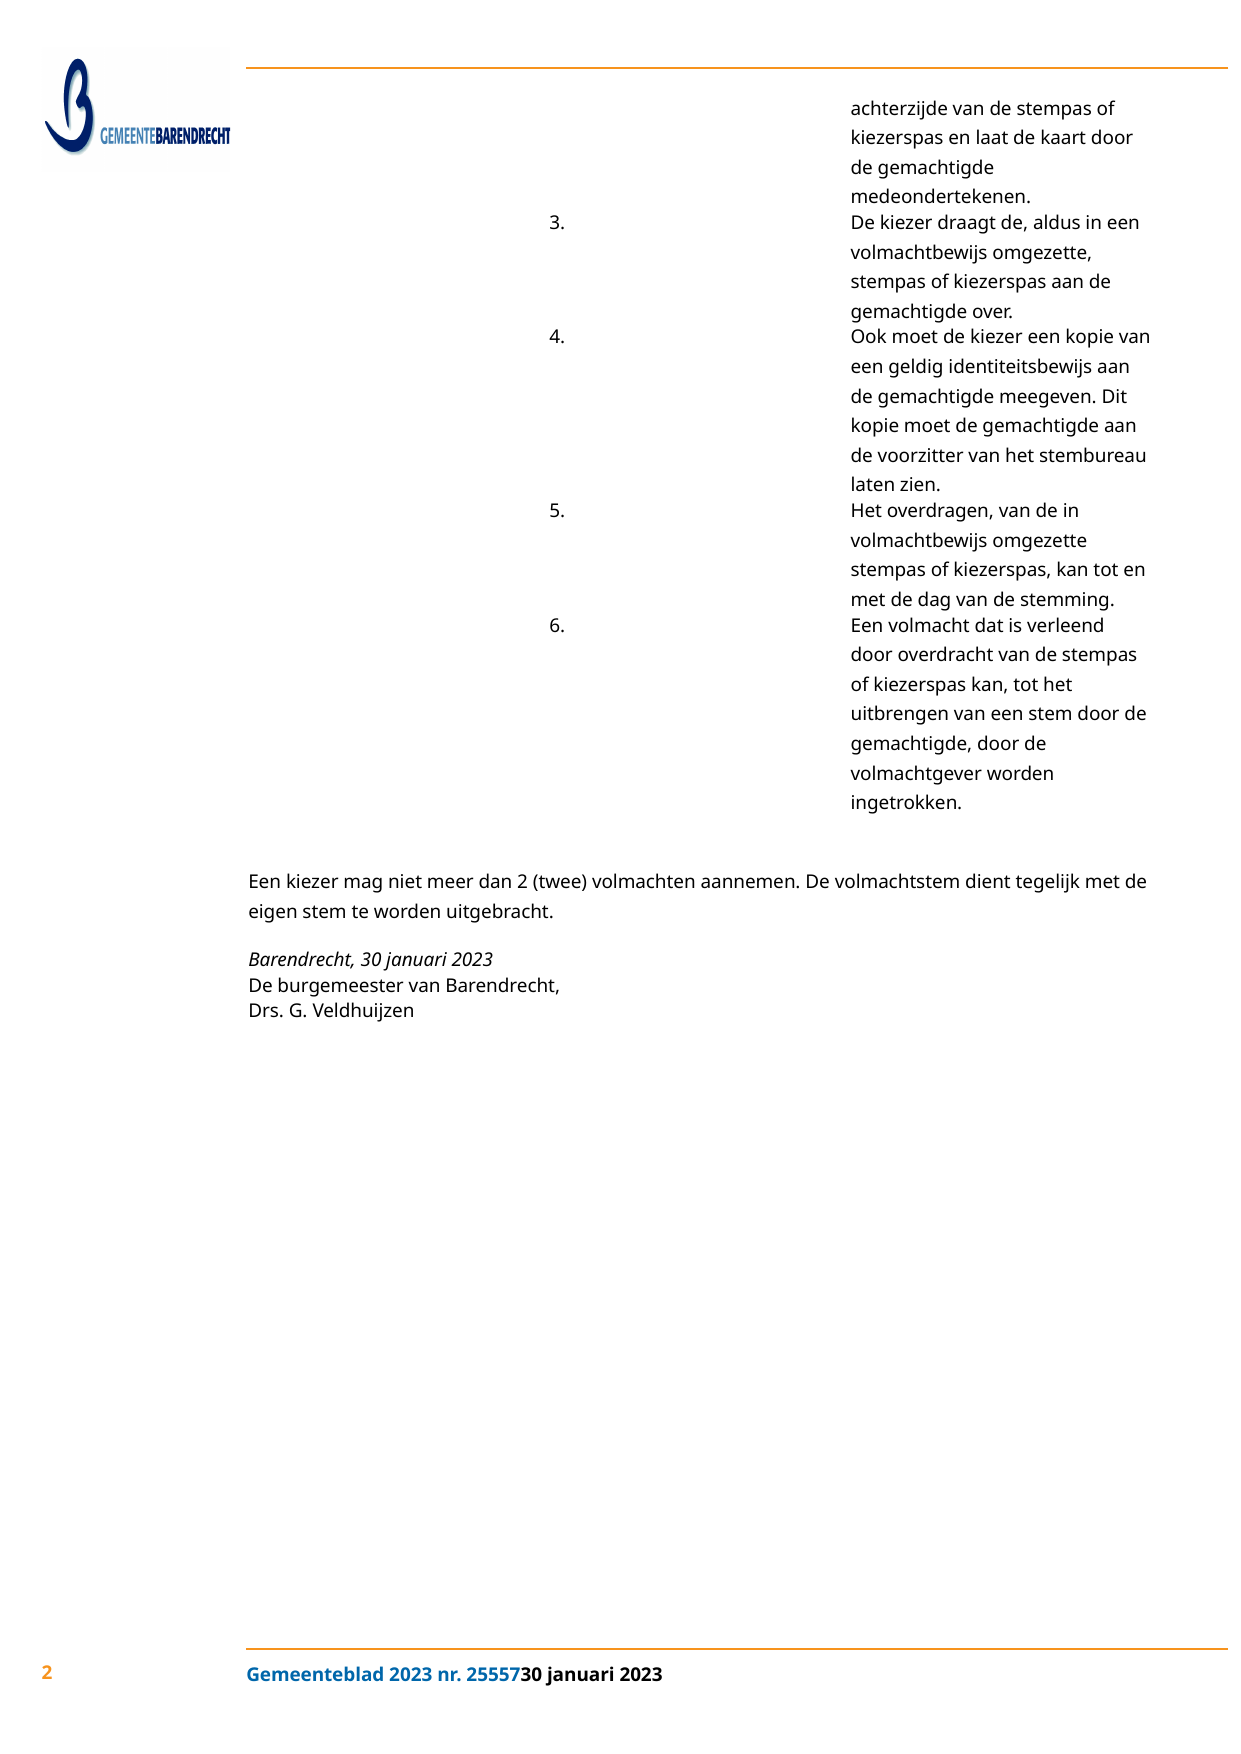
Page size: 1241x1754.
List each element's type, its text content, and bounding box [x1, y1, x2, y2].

table_cell [549, 95, 850, 209]
table_cell 6. [549, 612, 850, 815]
table_cell Het overdragen, van de in volmachtbewijs omgezette stempas of kiezerspas, kan tot en met de dag van de stemming. [850, 498, 1152, 612]
table_cell Een volmacht dat is verleend door overdracht van de stempas of kiezerspas kan, tot het uitbrengen van een stem door de gemachtigde, door de volmachtgever worden ingetrokken. [850, 612, 1152, 815]
table_cell [248, 612, 549, 815]
table_cell [248, 95, 549, 209]
table_cell 3. [549, 209, 850, 324]
text Barendrecht, 30 januari 2023 [248, 946, 1152, 972]
table_cell [248, 324, 549, 497]
table_cell [248, 209, 549, 324]
text De burgemeester van Barendrecht, [248, 972, 1152, 998]
text Een kiezer mag niet meer dan 2 (twee) volmachten aannemen. De volmachtstem dient tegelijk met de eigen stem te worden uitgebracht. [248, 869, 1152, 924]
text Drs. G. Veldhuijzen [248, 998, 1152, 1023]
picture [41, 47, 231, 172]
table_cell [248, 498, 549, 612]
table_cell 4. [549, 324, 850, 497]
table_cell achterzijde van de stempas of kiezerspas en laat de kaart door de gemachtigde medeondertekenen. [850, 95, 1152, 209]
table_cell Ook moet de kiezer een kopie van een geldig identiteitsbewijs aan de gemachtigde meegeven. Dit kopie moet de gemachtigde aan de voorzitter van het stembureau laten zien. [850, 324, 1152, 497]
table_cell 5. [549, 498, 850, 612]
table_cell De kiezer draagt de, aldus in een volmachtbewijs omgezette, stempas of kiezerspas aan de gemachtigde over. [850, 209, 1152, 324]
